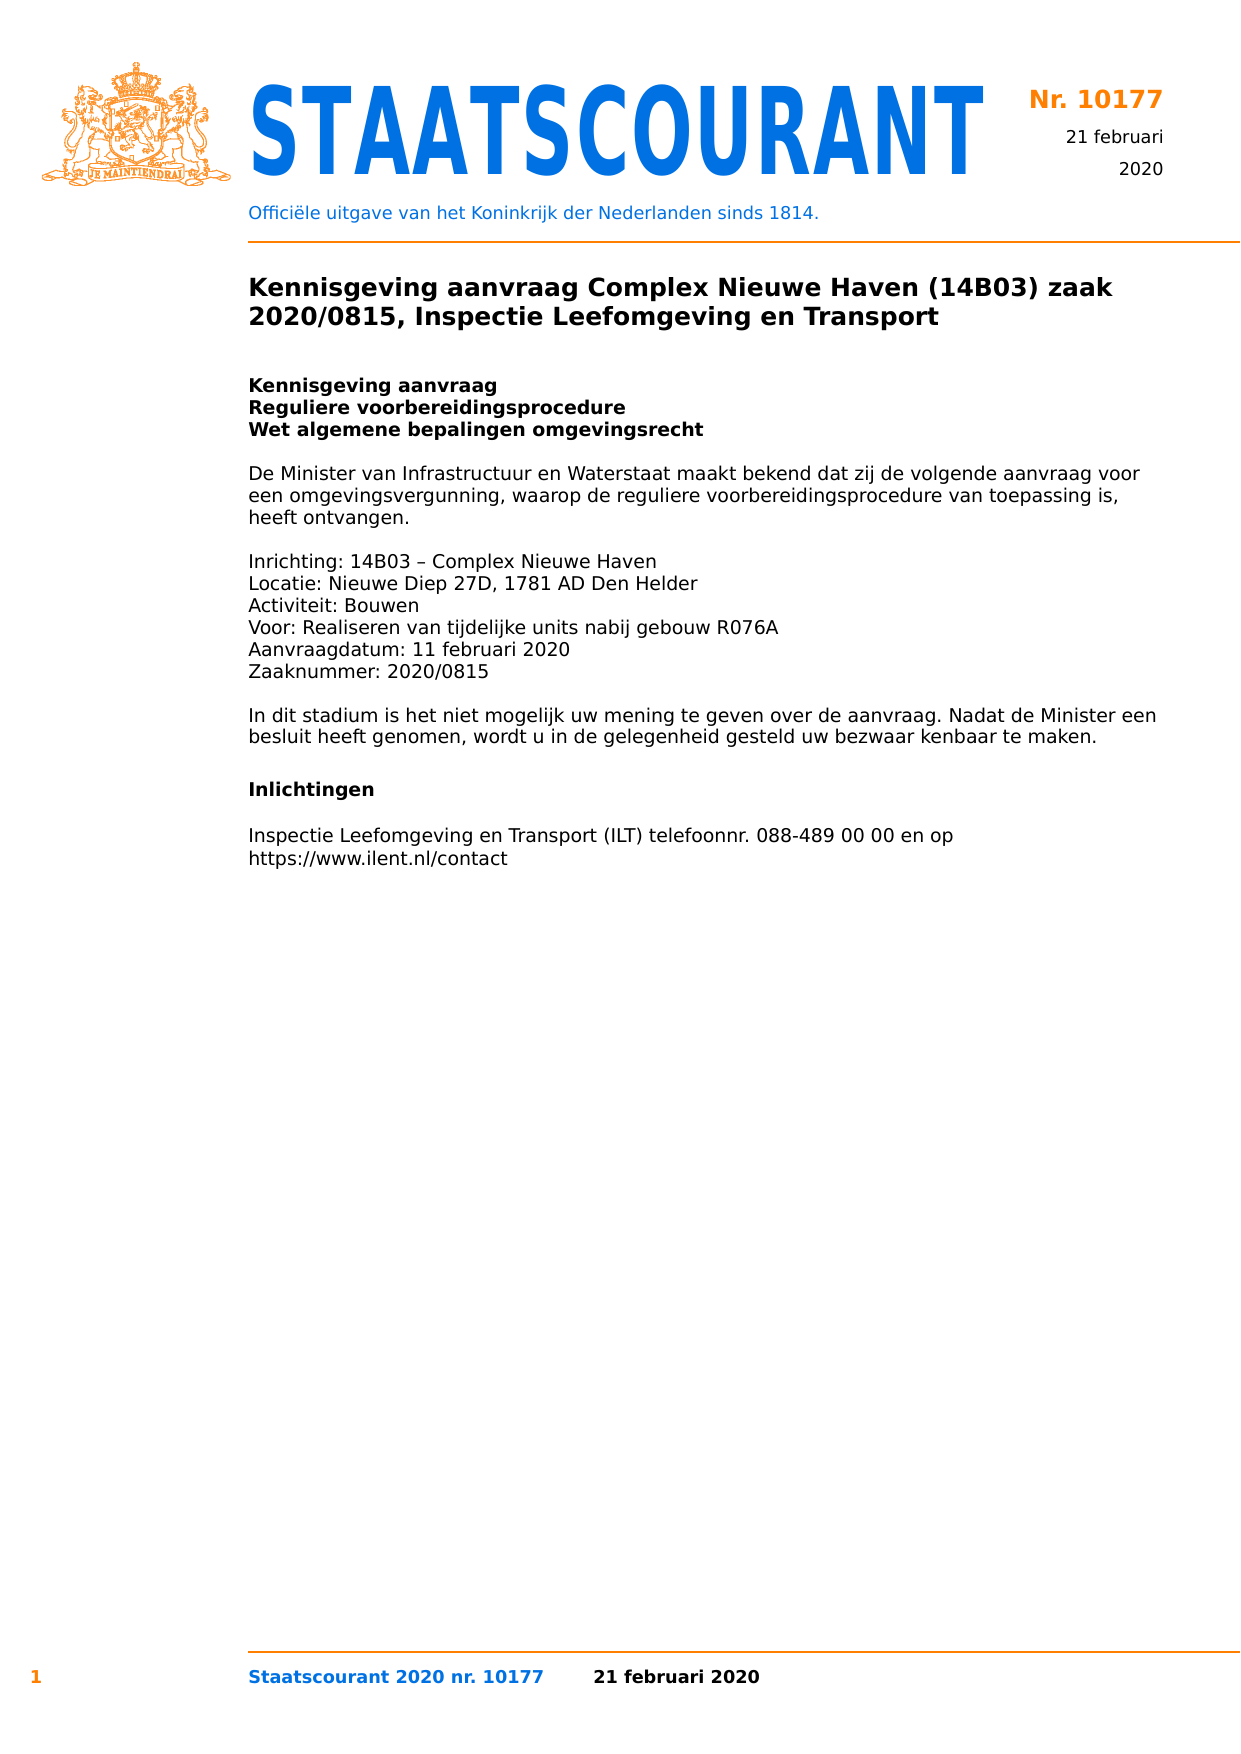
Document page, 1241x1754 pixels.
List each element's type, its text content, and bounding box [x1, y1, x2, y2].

table_header Nr. 10177 [998, 62, 1240, 121]
text Zaaknummer: 2020/0815 [248, 661, 1163, 683]
text Reguliere voorbereidingsprocedure [248, 397, 1163, 419]
table_header [25, 62, 248, 241]
text Activiteit: Bouwen [248, 595, 1163, 617]
table_cell 2020 [998, 153, 1240, 203]
text Inrichting: 14B03 – Complex Nieuwe Haven [248, 551, 1163, 573]
text Voor: Realiseren van tijdelijke units nabij gebouw R076A [248, 617, 1163, 639]
table_cell Officiële uitgave van het Koninkrijk der Nederlanden sinds 1814. [248, 203, 1240, 241]
text Inspectie Leefomgeving en Transport (ILT) telefoonnr. 088-489 00 00 en op https://www.ilent.nl/contact [248, 825, 1163, 869]
text De Minister van Infrastructuur en Waterstaat maakt bekend dat zij de volgende aanvraag voor een omgevingsvergunning, waarop de reguliere voorbereidingsprocedure van toepassing is, heeft ontvangen. [248, 463, 1163, 529]
text Wet algemene bepalingen omgevingsrecht [248, 419, 1163, 441]
table_cell 21 februari [998, 121, 1240, 153]
table_header STAATSCOURANT [248, 62, 998, 203]
picture [41, 62, 231, 186]
subtitle Kennisgeving aanvraag Complex Nieuwe Haven (14B03) zaak 2020/0815, Inspectie Leefomgeving en Transport [248, 273, 1163, 331]
text Aanvraagdatum: 11 februari 2020 [248, 639, 1163, 661]
text Locatie: Nieuwe Diep 27D, 1781 AD Den Helder [248, 573, 1163, 595]
text In dit stadium is het niet mogelijk uw mening te geven over de aanvraag. Nadat de Minister een besluit heeft genomen, wordt u in de gelegenheid gesteld uw bezwaar kenbaar te maken. [248, 704, 1163, 748]
subtitle Inlichtingen [248, 778, 1163, 800]
text Kennisgeving aanvraag [248, 375, 1163, 397]
